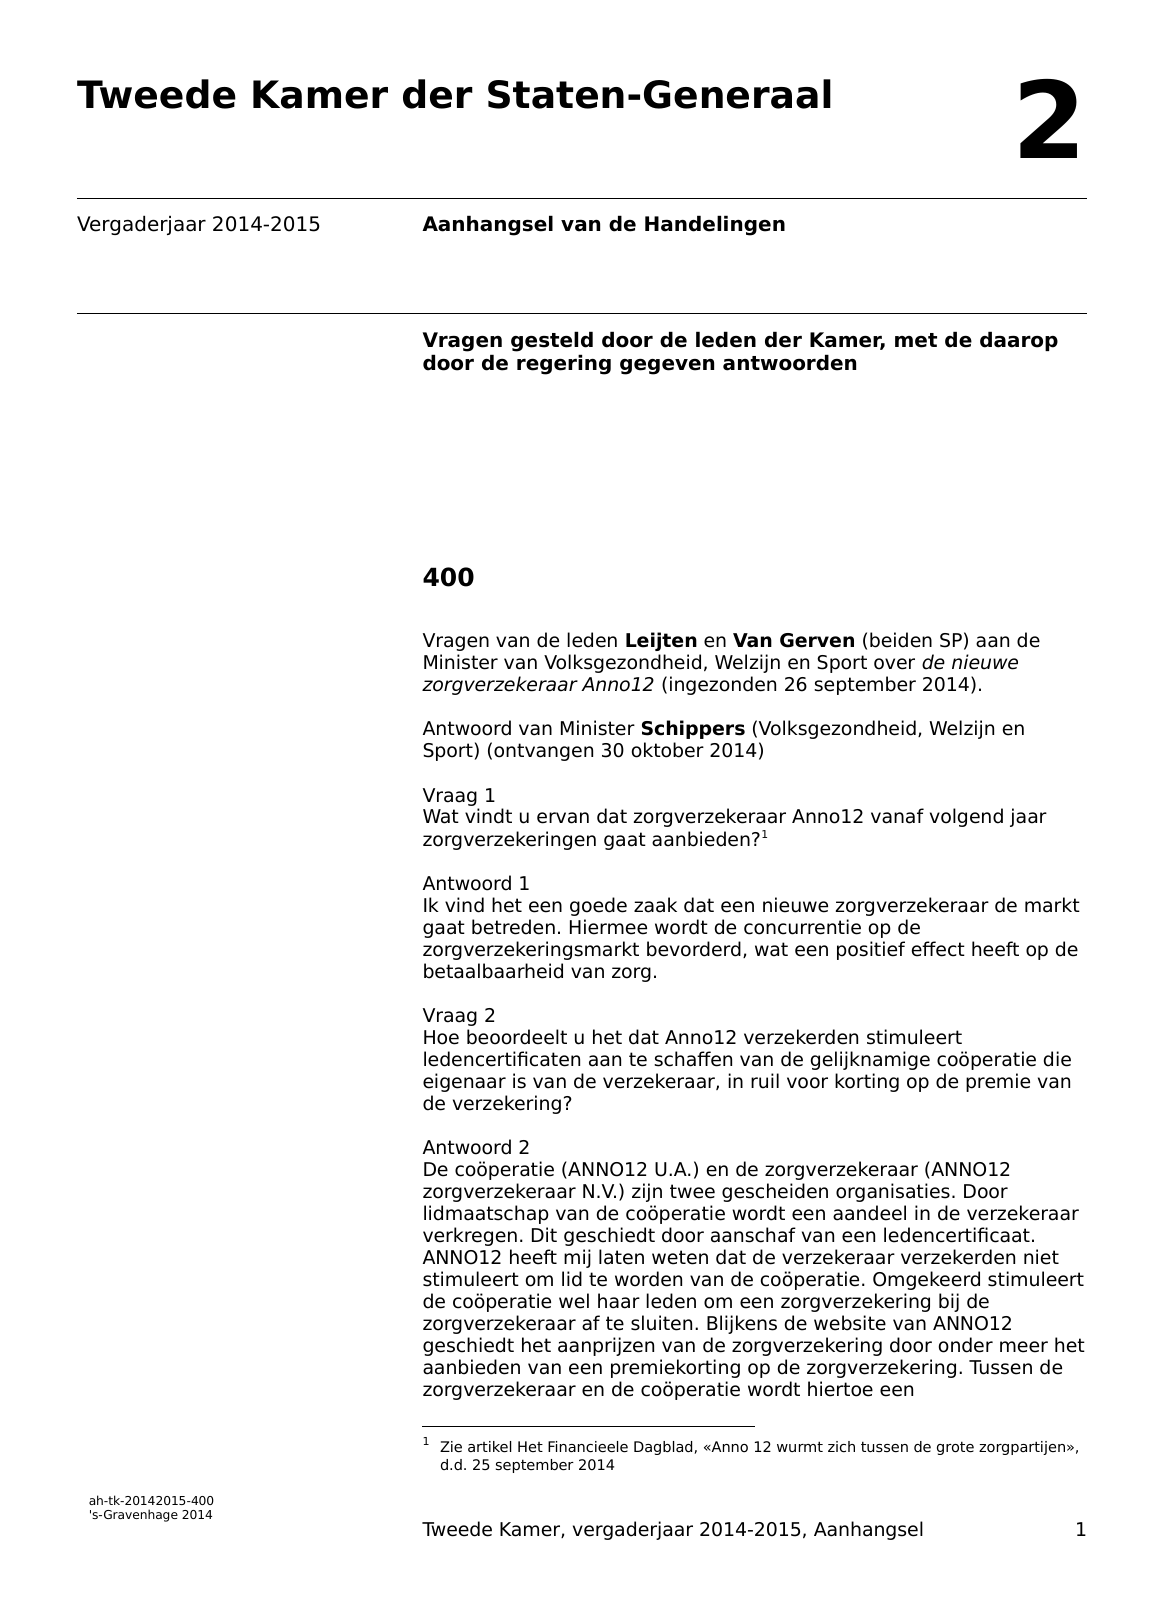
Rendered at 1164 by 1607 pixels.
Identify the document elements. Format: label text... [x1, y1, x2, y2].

table_header Tweede Kamer der Staten-Generaal [77, 59, 886, 198]
table_cell [77, 314, 422, 375]
text Vraag 1 [422, 784, 1087, 806]
table_cell Vergaderjaar 2014-2015 [77, 199, 422, 313]
text Zie artikel Het Financieele Dagblad, «Anno 12 wurmt zich tussen de grote zorgpartijen», d.d. 25 september 2014 [422, 1435, 1087, 1474]
text Antwoord 2 [422, 1137, 1087, 1159]
text Antwoord 1 [422, 873, 1087, 894]
table_header 2 [886, 59, 1087, 198]
text Ik vind het een goede zaak dat een nieuwe zorgverzekeraar de markt gaat betreden. Hiermee wordt de concurrentie op de zorgverzekeringsmarkt bevorderd, wat een positief effect heeft op de betaalbaarheid van zorg. [422, 894, 1087, 982]
text Antwoord van Minister Schippers (Volksgezondheid, Welzijn en Sport) (ontvangen 30 oktober 2014) [422, 718, 1087, 762]
text 's-Gravenhage 2014 [88, 1508, 323, 1522]
table_cell Vragen gesteld door de leden der Kamer, met de daarop door de regering gegeven antwoorden [422, 314, 1087, 375]
text De coöperatie (ANNO12 U.A.) en de zorgverzekeraar (ANNO12 zorgverzekeraar N.V.) zijn twee gescheiden organisaties. Door lidmaatschap van de coöperatie wordt een aandeel in de verzekeraar verkregen. Dit geschiedt door aanschaf van een ledencertificaat. ANNO12 heeft mij laten weten dat de verzekeraar verzekerden niet stimuleert om lid te worden van de coöperatie. Omgekeerd stimuleert de coöperatie wel haar leden om een zorgverzekering bij de zorgverzekeraar af te sluiten. Blijkens de website van ANNO12 geschiedt het aanprijzen van de zorgverzekering door onder meer het aanbieden van een premiekorting op de zorgverzekering. Tussen de zorgverzekeraar en de coöperatie wordt hiertoe een [422, 1159, 1087, 1401]
table_cell Aanhangsel van de Handelingen [422, 199, 1087, 313]
text 400 [422, 563, 1087, 592]
text Wat vindt u ervan dat zorgverzekeraar Anno12 vanaf volgend jaar zorgverzekeringen gaat aanbieden? [422, 806, 1087, 850]
text Vragen van de leden Leijten en Van Gerven (beiden SP) aan de Minister van Volksgezondheid, Welzijn en Sport over de nieuwe zorgverzekeraar Anno12 (ingezonden 26 september 2014). [422, 630, 1087, 696]
text ah-tk-20142015-400 [88, 1494, 323, 1508]
text Hoe beoordeelt u het dat Anno12 verzekerden stimuleert ledencertificaten aan te schaffen van de gelijknamige coöperatie die eigenaar is van de verzekeraar, in ruil voor korting op de premie van de verzekering? [422, 1027, 1087, 1114]
text Vraag 2 [422, 1005, 1087, 1027]
